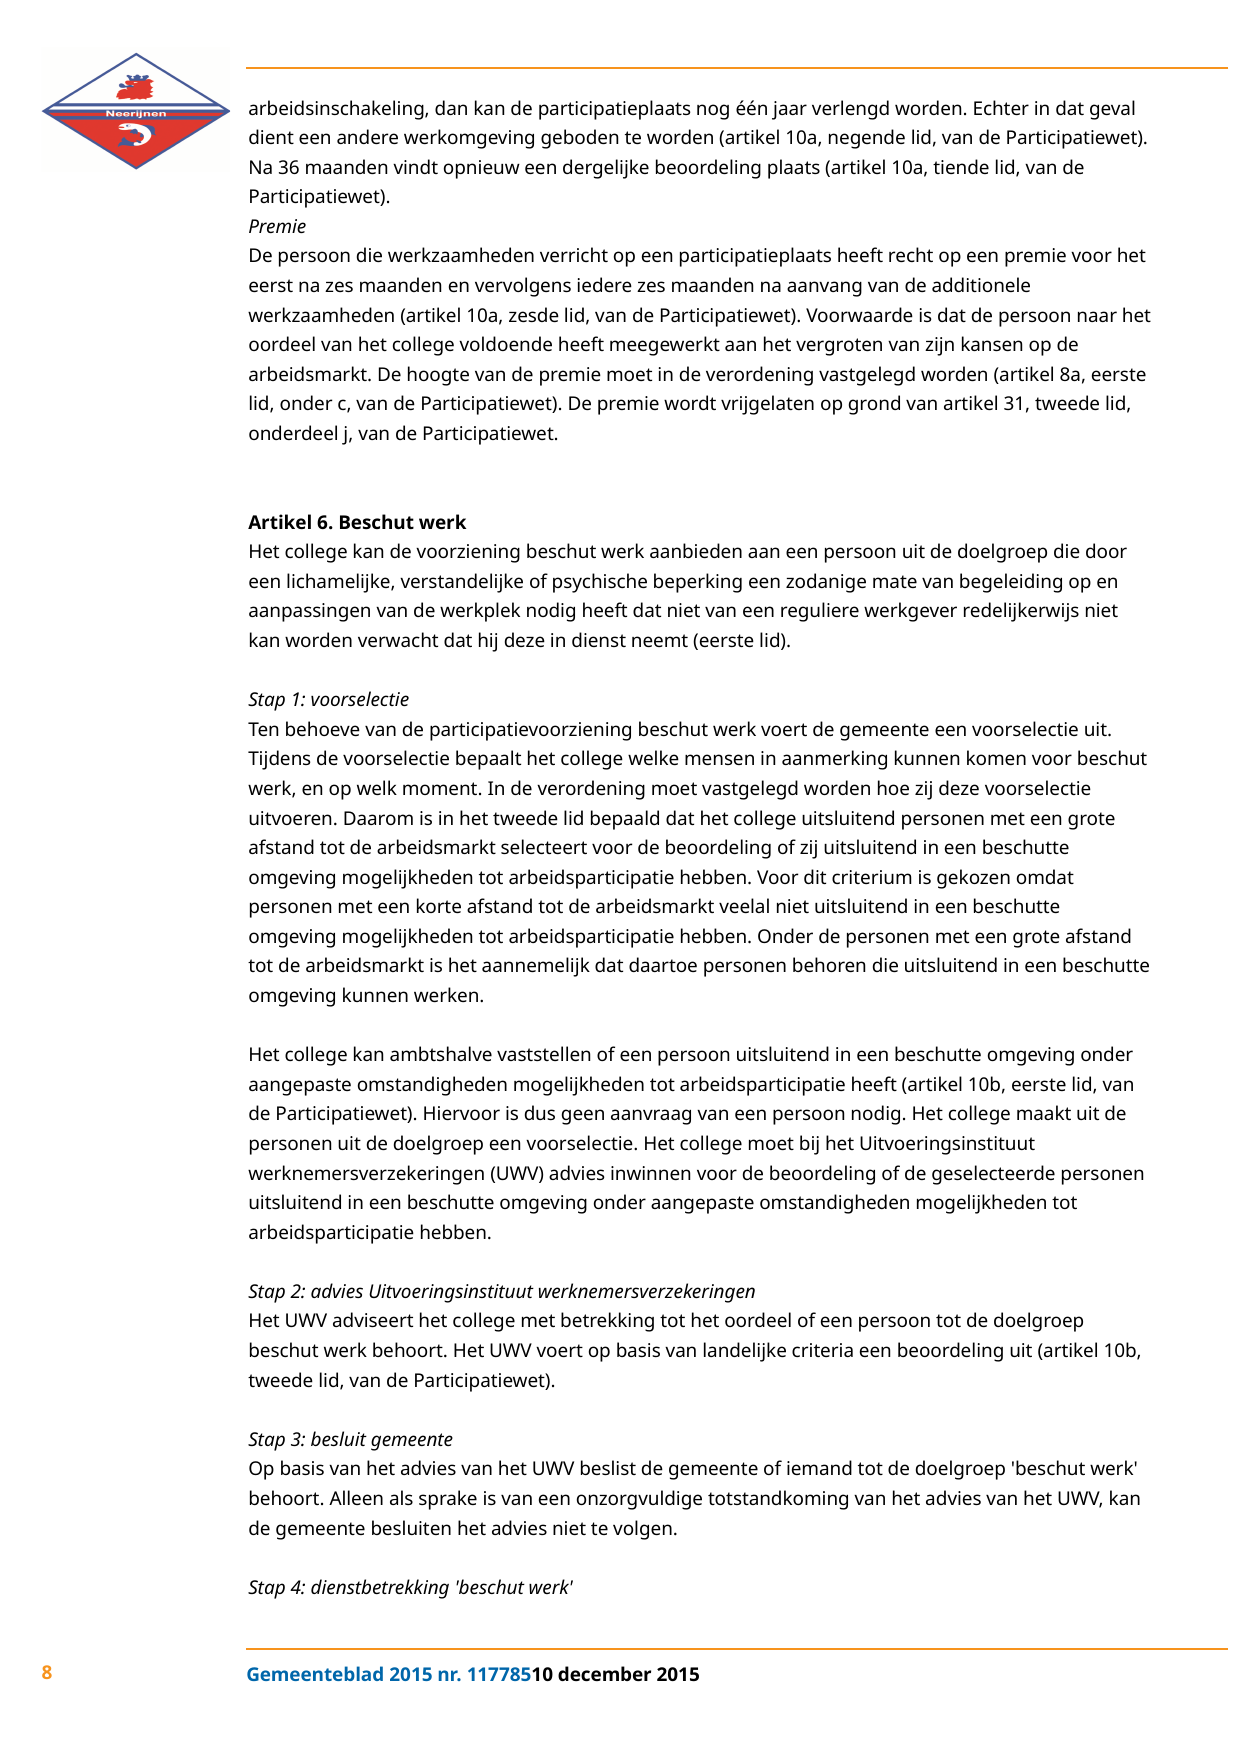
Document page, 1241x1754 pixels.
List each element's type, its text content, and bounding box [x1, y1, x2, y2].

text Stap 1: voorselectie [248, 686, 1152, 712]
text Premie [248, 213, 1152, 239]
text Op basis van het advies van het UWV beslist de gemeente of iemand tot de doelgroep 'beschut werk' behoort. Alleen als sprake is van een onzorgvuldige totstandkoming van het advies van het UWV, kan de gemeente besluiten het advies niet te volgen. [248, 1456, 1152, 1541]
text Stap 4: dienstbetrekking 'beschut werk' [248, 1574, 1152, 1600]
text Het college kan de voorziening beschut werk aanbieden aan een persoon uit de doelgroep die door een lichamelijke, verstandelijke of psychische beperking een zodanige mate van begeleiding op en aanpassingen van de werkplek nodig heeft dat niet van een reguliere werkgever redelijkerwijs niet kan worden verwacht dat hij deze in dienst neemt (eerste lid). [248, 538, 1152, 653]
text Stap 3: besluit gemeente [248, 1426, 1152, 1452]
text Het UWV adviseert het college met betrekking tot het oordeel of een persoon tot de doelgroep beschut werk behoort. Het UWV voert op basis van landelijke criteria een beoordeling uit (artikel 10b, tweede lid, van de Participatiewet). [248, 1308, 1152, 1393]
text De persoon die werkzaamheden verricht op een participatieplaats heeft recht op een premie voor het eerst na zes maanden en vervolgens iedere zes maanden na aanvang van de additionele werkzaamheden (artikel 10a, zesde lid, van de Participatiewet). Voorwaarde is dat de persoon naar het oordeel van het college voldoende heeft meegewerkt aan het vergroten van zijn kansen op de arbeidsmarkt. De hoogte van de premie moet in de verordening vastgelegd worden (artikel 8a, eerste lid, onder c, van de Participatiewet). De premie wordt vrijgelaten op grond van artikel 31, tweede lid, onderdeel j, van de Participatiewet. [248, 243, 1152, 446]
text Artikel 6. Beschut werk [248, 509, 1152, 535]
text Ten behoeve van de participatievoorziening beschut werk voert de gemeente een voorselectie uit. Tijdens de voorselectie bepaalt het college welke mensen in aanmerking kunnen komen voor beschut werk, en op welk moment. In de verordening moet vastgelegd worden hoe zij deze voorselectie uitvoeren. Daarom is in het tweede lid bepaald dat het college uitsluitend personen met een grote afstand tot de arbeidsmarkt selecteert voor de beoordeling of zij uitsluitend in een beschutte omgeving mogelijkheden tot arbeidsparticipatie hebben. Voor dit criterium is gekozen omdat personen met een korte afstand tot de arbeidsmarkt veelal niet uitsluitend in een beschutte omgeving mogelijkheden tot arbeidsparticipatie hebben. Onder de personen met een grote afstand tot de arbeidsmarkt is het aannemelijk dat daartoe personen behoren die uitsluitend in een beschutte omgeving kunnen werken. [248, 716, 1152, 1008]
text arbeidsinschakeling, dan kan de participatieplaats nog één jaar verlengd worden. Echter in dat geval dient een andere werkomgeving geboden te worden (artikel 10a, negende lid, van de Participatiewet). Na 36 maanden vindt opnieuw een dergelijke beoordeling plaats (artikel 10a, tiende lid, van de Participatiewet). [248, 95, 1152, 209]
text Stap 2: advies Uitvoeringsinstituut werknemersverzekeringen [248, 1278, 1152, 1304]
text Het college kan ambtshalve vaststellen of een persoon uitsluitend in een beschutte omgeving onder aangepaste omstandigheden mogelijkheden tot arbeidsparticipatie heeft (artikel 10b, eerste lid, van de Participatiewet). Hiervoor is dus geen aanvraag van een persoon nodig. Het college maakt uit de personen uit de doelgroep een voorselectie. Het college moet bij het Uitvoeringsinstituut werknemersverzekeringen (UWV) advies inwinnen voor de beoordeling of de geselecteerde personen uitsluitend in een beschutte omgeving onder aangepaste omstandigheden mogelijkheden tot arbeidsparticipatie hebben. [248, 1041, 1152, 1245]
picture [41, 47, 231, 172]
